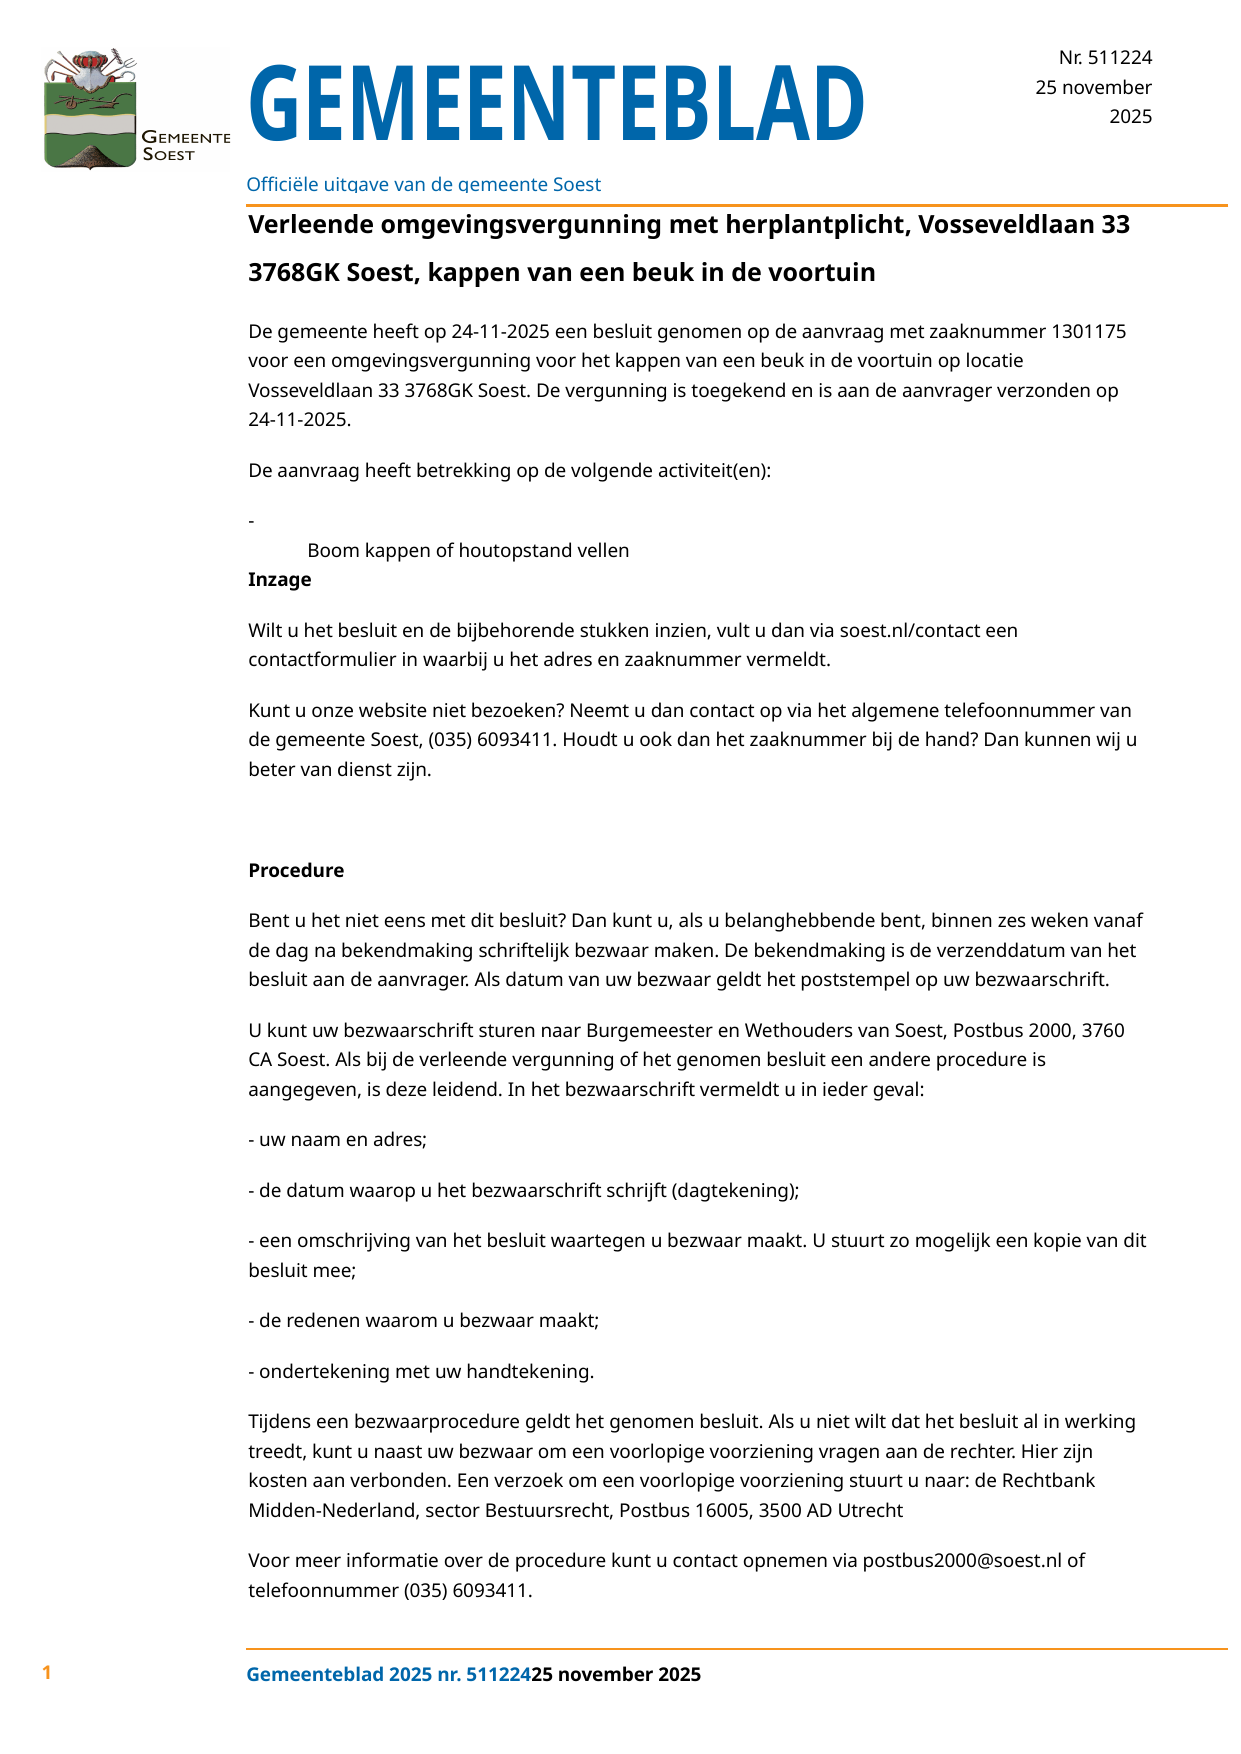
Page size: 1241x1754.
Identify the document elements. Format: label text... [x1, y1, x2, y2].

text Inzage [248, 567, 1152, 592]
text - ondertekening met uw handtekening. [248, 1358, 1152, 1384]
text U kunt uw bezwaarschrift sturen naar Burgemeester en Wethouders van Soest, Postbus 2000, 3760 CA Soest. Als bij de verleende vergunning of het genomen besluit een andere procedure is aangegeven, is deze leidend. In het bezwaarschrift vermeldt u in ieder geval: [248, 1017, 1152, 1102]
text - uw naam en adres; [248, 1127, 1152, 1152]
text Bent u het niet eens met dit besluit? Dan kunt u, als u belanghebbende bent, binnen zes weken vanaf de dag na bekendmaking schriftelijk bezwaar maken. De bekendmaking is de verzenddatum van het besluit aan de aanvrager. Als datum van uw bezwaar geldt het poststempel op uw bezwaarschrift. [248, 907, 1152, 992]
text Tijdens een bezwaarprocedure geldt het genomen besluit. Als u niet wilt dat het besluit al in werking treedt, kunt u naast uw bezwaar om een voorlopige voorziening vragen aan de rechter. Hier zijn kosten aan verbonden. Een verzoek om een voorlopige voorziening stuurt u naar: de Rechtbank Midden-Nederland, sector Bestuursrecht, Postbus 16005, 3500 AD Utrecht [248, 1408, 1152, 1523]
text Wilt u het besluit en de bijbehorende stukken inzien, vult u dan via soest.nl/contact een contactformulier in waarbij u het adres en zaaknummer vermeldt. [248, 617, 1152, 672]
text De gemeente heeft op 24-11-2025 een besluit genomen op de aanvraag met zaaknummer 1301175 voor een omgevingsvergunning voor het kappen van een beuk in de voortuin op locatie Vosseveldlaan 33 3768GK Soest. De vergunning is toegekend en is aan de aanvrager verzonden op 24-11-2025. [248, 318, 1152, 432]
picture [41, 47, 231, 172]
text De aanvraag heeft betrekking op de volgende activiteit(en): [248, 457, 1152, 483]
text Procedure [248, 857, 1152, 883]
text - de datum waarop u het bezwaarschrift schrijft (dagtekening); [248, 1177, 1152, 1203]
text Kunt u onze website niet bezoeken? Neemt u dan contact op via het algemene telefoonnummer van de gemeente Soest, (035) 6093411. Houdt u ook dan het zaaknummer bij de hand? Dan kunnen wij u beter van dienst zijn. [248, 697, 1152, 782]
text Voor meer informatie over de procedure kunt u contact opnemen via postbus2000@soest.nl of telefoonnummer (035) 6093411. [248, 1547, 1152, 1603]
text - de redenen waarom u bezwaar maakt; [248, 1307, 1152, 1333]
text Verleende omgevingsvergunning met herplantplicht, Vosseveldlaan 33 3768GK Soest, kappen van een beuk in de voortuin [248, 207, 1152, 288]
list Boom kappen of houtopstand vellen [248, 537, 1152, 563]
text - een omschrijving van het besluit waartegen u bezwaar maakt. U stuurt zo mogelijk een kopie van dit besluit mee; [248, 1227, 1152, 1283]
